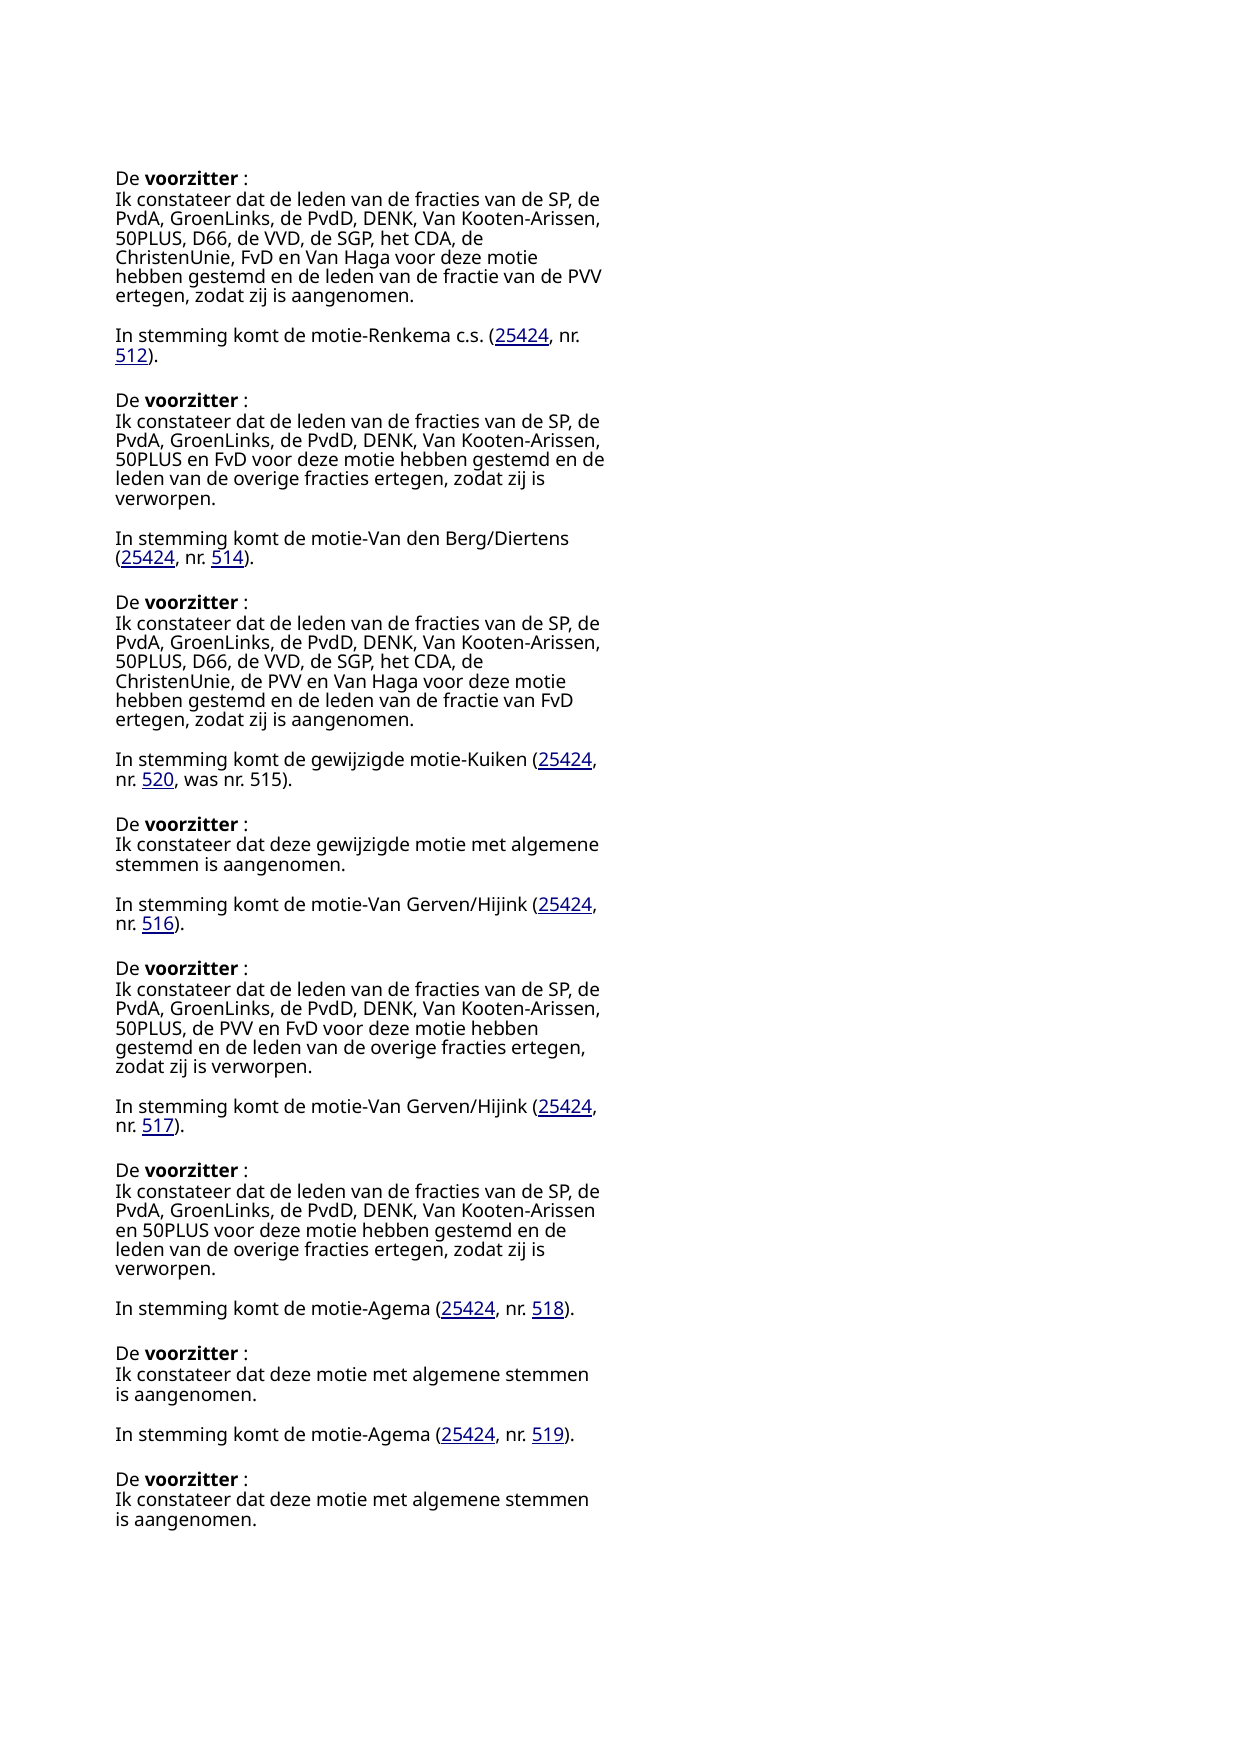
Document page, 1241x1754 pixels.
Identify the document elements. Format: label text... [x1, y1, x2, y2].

text Ik constateer dat deze motie met algemene stemmen is aangenomen. [115, 1491, 605, 1530]
text In stemming komt de motie-Agema (25424, nr. 519). [115, 1426, 605, 1445]
text Ik constateer dat de leden van de fracties van de SP, de PvdA, GroenLinks, de PvdD, DENK, Van Kooten-Arissen, 50PLUS, D66, de VVD, de SGP, het CDA, de ChristenUnie, de PVV en Van Haga voor deze motie hebben gestemd en de leden van de fractie van FvD ertegen, zodat zij is aangenomen. [115, 615, 605, 731]
text Ik constateer dat deze gewijzigde motie met algemene stemmen is aangenomen. [115, 836, 605, 875]
text Ik constateer dat de leden van de fracties van de SP, de PvdA, GroenLinks, de PvdD, DENK, Van Kooten-Arissen, 50PLUS en FvD voor deze motie hebben gestemd en de leden van de overige fracties ertegen, zodat zij is verworpen. [115, 413, 605, 509]
text In stemming komt de motie-Van Gerven/Hijink (25424, nr. 516). [115, 896, 605, 934]
text De voorzitter : [115, 387, 605, 413]
text In stemming komt de motie-Van den Berg/Diertens (25424, nr. 514). [115, 530, 605, 568]
text De voorzitter : [115, 1466, 605, 1491]
text Ik constateer dat de leden van de fracties van de SP, de PvdA, GroenLinks, de PvdD, DENK, Van Kooten-Arissen, 50PLUS, D66, de VVD, de SGP, het CDA, de ChristenUnie, FvD en Van Haga voor deze motie hebben gestemd en de leden van de fractie van de PVV ertegen, zodat zij is aangenomen. [115, 191, 605, 307]
text De voorzitter : [115, 165, 605, 191]
text In stemming komt de motie-Van Gerven/Hijink (25424, nr. 517). [115, 1098, 605, 1137]
text Ik constateer dat de leden van de fracties van de SP, de PvdA, GroenLinks, de PvdD, DENK, Van Kooten-Arissen, 50PLUS, de PVV en FvD voor deze motie hebben gestemd en de leden van de overige fracties ertegen, zodat zij is verworpen. [115, 981, 605, 1077]
text De voorzitter : [115, 955, 605, 981]
text De voorzitter : [115, 1341, 605, 1366]
text In stemming komt de motie-Agema (25424, nr. 518). [115, 1300, 605, 1320]
text Ik constateer dat deze motie met algemene stemmen is aangenomen. [115, 1366, 605, 1405]
text De voorzitter : [115, 811, 605, 836]
text De voorzitter : [115, 1157, 605, 1183]
text De voorzitter : [115, 589, 605, 615]
text In stemming komt de motie-Renkema c.s. (25424, nr. 512). [115, 327, 605, 366]
text Ik constateer dat de leden van de fracties van de SP, de PvdA, GroenLinks, de PvdD, DENK, Van Kooten-Arissen en 50PLUS voor deze motie hebben gestemd en de leden van de overige fracties ertegen, zodat zij is verworpen. [115, 1183, 605, 1279]
text In stemming komt de gewijzigde motie-Kuiken (25424, nr. 520, was nr. 515). [115, 751, 605, 790]
